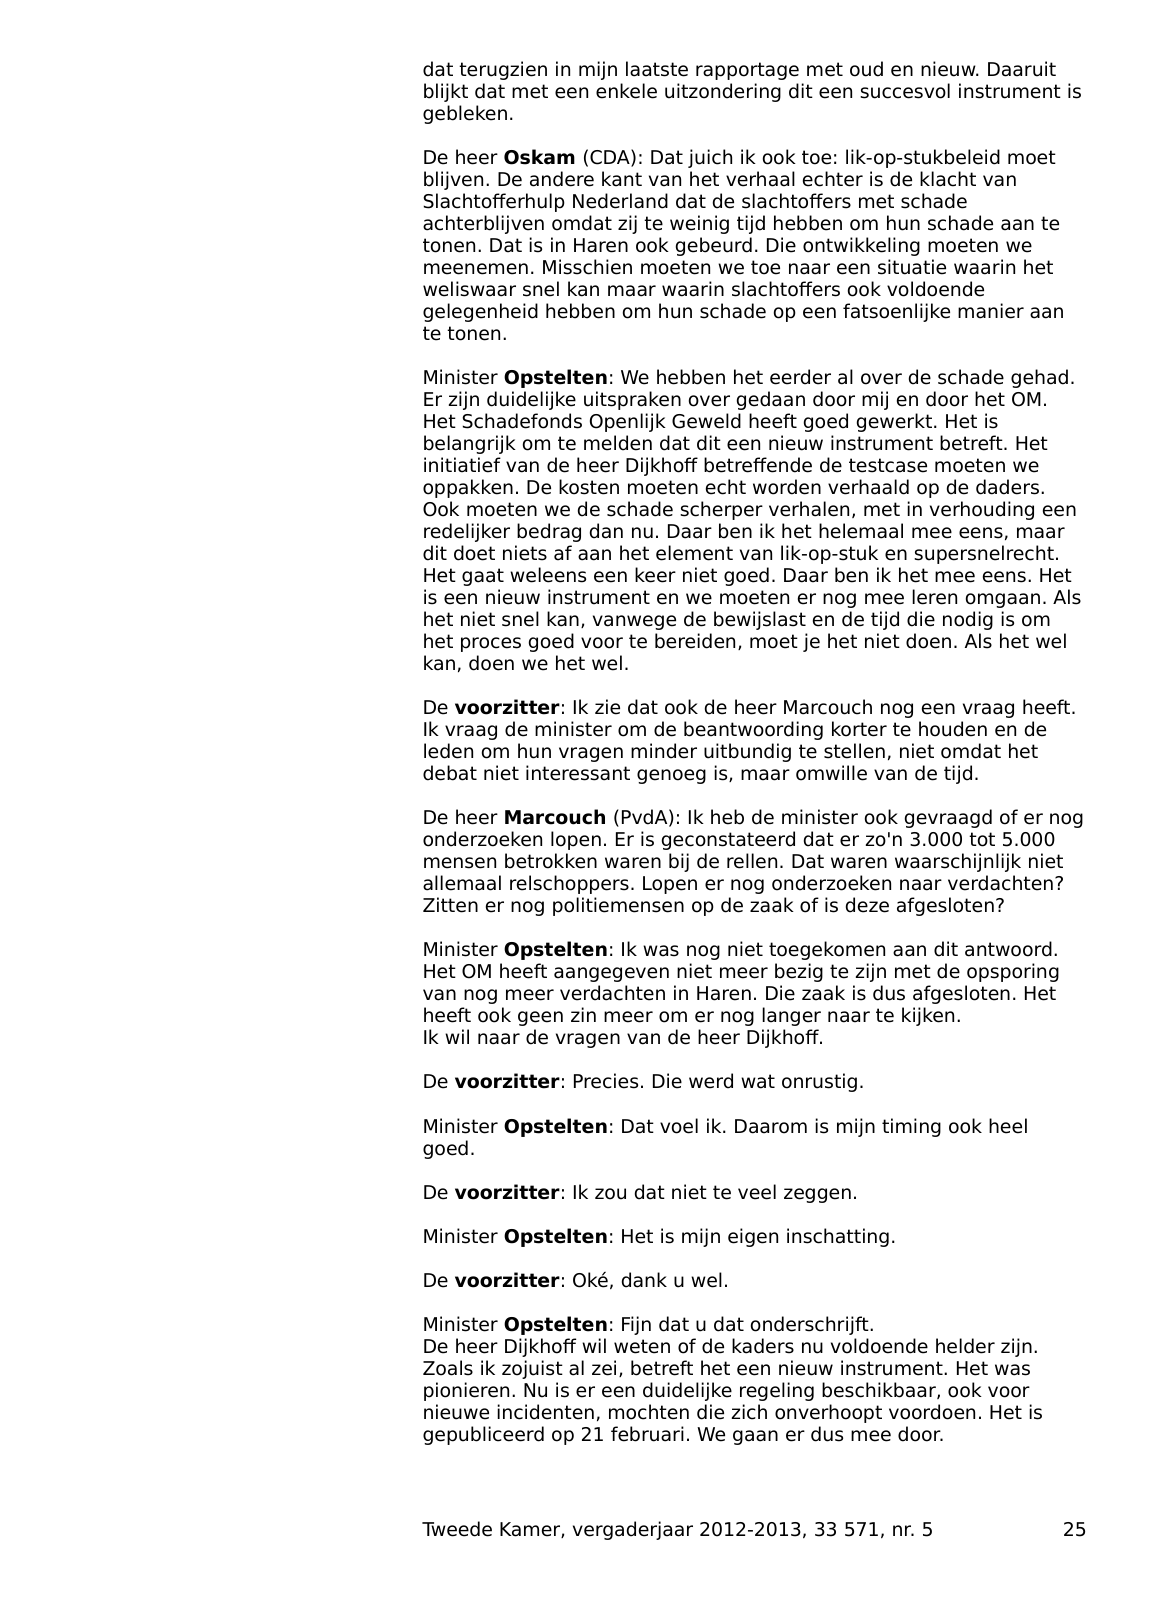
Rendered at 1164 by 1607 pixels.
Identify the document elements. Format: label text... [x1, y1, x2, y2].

text De voorzitter: Ik zie dat ook de heer Marcouch nog een vraag heeft. Ik vraag de minister om de beantwoording korter te houden en de leden om hun vragen minder uitbundig te stellen, niet omdat het debat niet interessant genoeg is, maar omwille van de tijd. [422, 697, 1087, 785]
text Minister Opstelten: Fijn dat u dat onderschrijft. [422, 1314, 1087, 1336]
text Minister Opstelten: We hebben het eerder al over de schade gehad. Er zijn duidelijke uitspraken over gedaan door mij en door het OM. Het Schadefonds Openlijk Geweld heeft goed gewerkt. Het is belangrijk om te melden dat dit een nieuw instrument betreft. Het initiatief van de heer Dijkhoff betreffende de testcase moeten we oppakken. De kosten moeten echt worden verhaald op de daders. Ook moeten we de schade scherper verhalen, met in verhouding een redelijker bedrag dan nu. Daar ben ik het helemaal mee eens, maar dit doet niets af aan het element van lik-op-stuk en supersnelrecht. Het gaat weleens een keer niet goed. Daar ben ik het mee eens. Het is een nieuw instrument en we moeten er nog mee leren omgaan. Als het niet snel kan, vanwege de bewijslast en de tijd die nodig is om het proces goed voor te bereiden, moet je het niet doen. Als het wel kan, doen we het wel. [422, 367, 1087, 675]
text Minister Opstelten: Het is mijn eigen inschatting. [422, 1226, 1087, 1248]
text De heer Marcouch (PvdA): Ik heb de minister ook gevraagd of er nog onderzoeken lopen. Er is geconstateerd dat er zo'n 3.000 tot 5.000 mensen betrokken waren bij de rellen. Dat waren waarschijnlijk niet allemaal relschoppers. Lopen er nog onderzoeken naar verdachten? Zitten er nog politiemensen op de zaak of is deze afgesloten? [422, 807, 1087, 917]
text De heer Dijkhoff wil weten of de kaders nu voldoende helder zijn. Zoals ik zojuist al zei, betreft het een nieuw instrument. Het was pionieren. Nu is er een duidelijke regeling beschikbaar, ook voor nieuwe incidenten, mochten die zich onverhoopt voordoen. Het is gepubliceerd op 21 februari. We gaan er dus mee door. [422, 1336, 1087, 1446]
text Minister Opstelten: Dat voel ik. Daarom is mijn timing ook heel goed. [422, 1116, 1087, 1159]
text Ik wil naar de vragen van de heer Dijkhoff. [422, 1027, 1087, 1049]
text Minister Opstelten: Ik was nog niet toegekomen aan dit antwoord. Het OM heeft aangegeven niet meer bezig te zijn met de opsporing van nog meer verdachten in Haren. Die zaak is dus afgesloten. Het heeft ook geen zin meer om er nog langer naar te kijken. [422, 939, 1087, 1027]
text De voorzitter: Oké, dank u wel. [422, 1270, 1087, 1292]
text De voorzitter: Ik zou dat niet te veel zeggen. [422, 1182, 1087, 1204]
text De heer Oskam (CDA): Dat juich ik ook toe: lik-op-stukbeleid moet blijven. De andere kant van het verhaal echter is de klacht van Slachtofferhulp Nederland dat de slachtoffers met schade achterblijven omdat zij te weinig tijd hebben om hun schade aan te tonen. Dat is in Haren ook gebeurd. Die ontwikkeling moeten we meenemen. Misschien moeten we toe naar een situatie waarin het weliswaar snel kan maar waarin slachtoffers ook voldoende gelegenheid hebben om hun schade op een fatsoenlijke manier aan te tonen. [422, 147, 1087, 345]
text dat terugzien in mijn laatste rapportage met oud en nieuw. Daaruit blijkt dat met een enkele uitzondering dit een succesvol instrument is gebleken. [422, 59, 1087, 125]
text De voorzitter: Precies. Die werd wat onrustig. [422, 1071, 1087, 1093]
